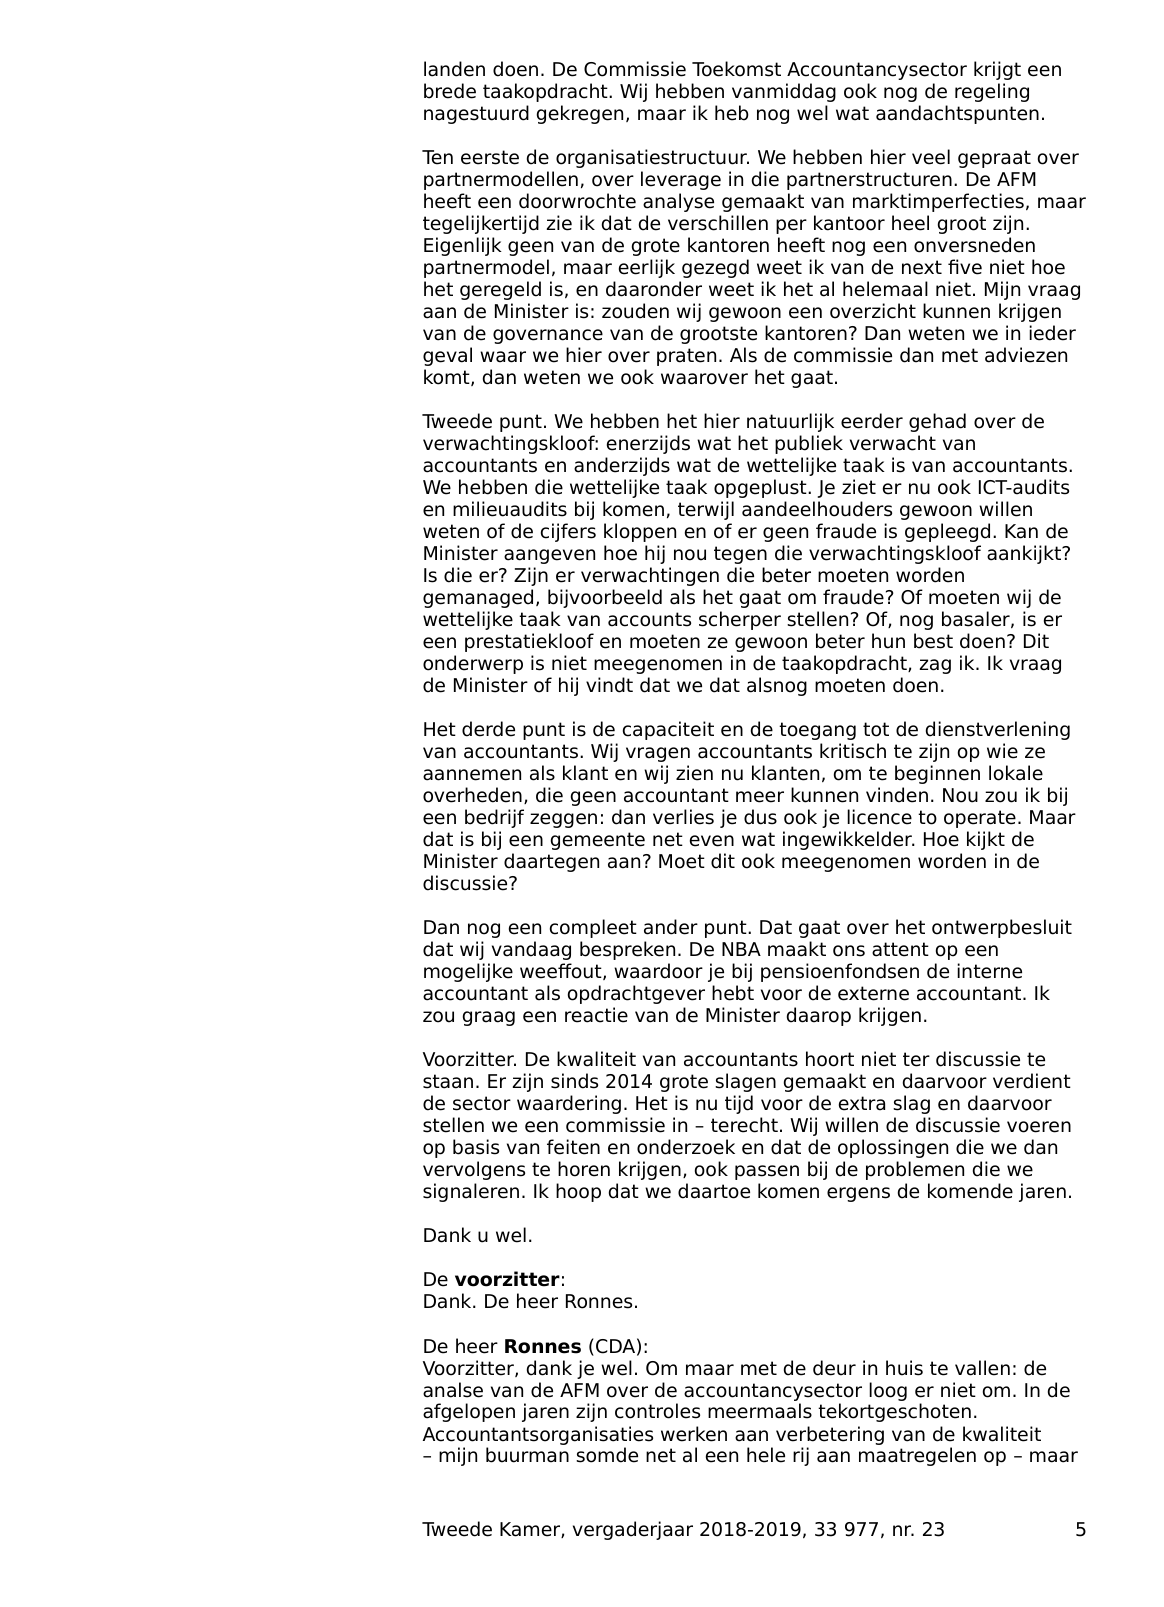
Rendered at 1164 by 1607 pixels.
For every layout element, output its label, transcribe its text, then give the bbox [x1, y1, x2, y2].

text De heer Ronnes (CDA): [422, 1336, 1087, 1357]
text De voorzitter: [422, 1269, 1087, 1291]
text Voorzitter. De kwaliteit van accountants hoort niet ter discussie te staan. Er zijn sinds 2014 grote slagen gemaakt en daarvoor verdient de sector waardering. Het is nu tijd voor de extra slag en daarvoor stellen we een commissie in – terecht. Wij willen de discussie voeren op basis van feiten en onderzoek en dat de oplossingen die we dan vervolgens te horen krijgen, ook passen bij de problemen die we signaleren. Ik hoop dat we daartoe komen ergens de komende jaren. [422, 1049, 1087, 1203]
text Het derde punt is de capaciteit en de toegang tot de dienstverlening van accountants. Wij vragen accountants kritisch te zijn op wie ze aannemen als klant en wij zien nu klanten, om te beginnen lokale overheden, die geen accountant meer kunnen vinden. Nou zou ik bij een bedrijf zeggen: dan verlies je dus ook je licence to operate. Maar dat is bij een gemeente net even wat ingewikkelder. Hoe kijkt de Minister daartegen aan? Moet dit ook meegenomen worden in de discussie? [422, 719, 1087, 895]
text Dank u wel. [422, 1225, 1087, 1247]
text Voorzitter, dank je wel. Om maar met de deur in huis te vallen: de analse van de AFM over de accountancysector loog er niet om. In de afgelopen jaren zijn controles meermaals tekortgeschoten. Accountantsorganisaties werken aan verbetering van de kwaliteit – mijn buurman somde net al een hele rij aan maatregelen op – maar [422, 1357, 1087, 1467]
text landen doen. De Commissie Toekomst Accountancysector krijgt een brede taakopdracht. Wij hebben vanmiddag ook nog de regeling nagestuurd gekregen, maar ik heb nog wel wat aandachtspunten. [422, 59, 1087, 125]
text Dan nog een compleet ander punt. Dat gaat over het ontwerpbesluit dat wij vandaag bespreken. De NBA maakt ons attent op een mogelijke weeffout, waardoor je bij pensioenfondsen de interne accountant als opdrachtgever hebt voor de externe accountant. Ik zou graag een reactie van de Minister daarop krijgen. [422, 917, 1087, 1027]
text Dank. De heer Ronnes. [422, 1291, 1087, 1313]
text Tweede punt. We hebben het hier natuurlijk eerder gehad over de verwachtingskloof: enerzijds wat het publiek verwacht van accountants en anderzijds wat de wettelijke taak is van accountants. We hebben die wettelijke taak opgeplust. Je ziet er nu ook ICT-audits en milieuaudits bij komen, terwijl aandeelhouders gewoon willen weten of de cijfers kloppen en of er geen fraude is gepleegd. Kan de Minister aangeven hoe hij nou tegen die verwachtingskloof aankijkt? Is die er? Zijn er verwachtingen die beter moeten worden gemanaged, bijvoorbeeld als het gaat om fraude? Of moeten wij de wettelijke taak van accounts scherper stellen? Of, nog basaler, is er een prestatiekloof en moeten ze gewoon beter hun best doen? Dit onderwerp is niet meegenomen in de taakopdracht, zag ik. Ik vraag de Minister of hij vindt dat we dat alsnog moeten doen. [422, 411, 1087, 697]
text Ten eerste de organisatiestructuur. We hebben hier veel gepraat over partnermodellen, over leverage in die partnerstructuren. De AFM heeft een doorwrochte analyse gemaakt van marktimperfecties, maar tegelijkertijd zie ik dat de verschillen per kantoor heel groot zijn. Eigenlijk geen van de grote kantoren heeft nog een onversneden partnermodel, maar eerlijk gezegd weet ik van de next five niet hoe het geregeld is, en daaronder weet ik het al helemaal niet. Mijn vraag aan de Minister is: zouden wij gewoon een overzicht kunnen krijgen van de governance van de grootste kantoren? Dan weten we in ieder geval waar we hier over praten. Als de commissie dan met adviezen komt, dan weten we ook waarover het gaat. [422, 147, 1087, 389]
